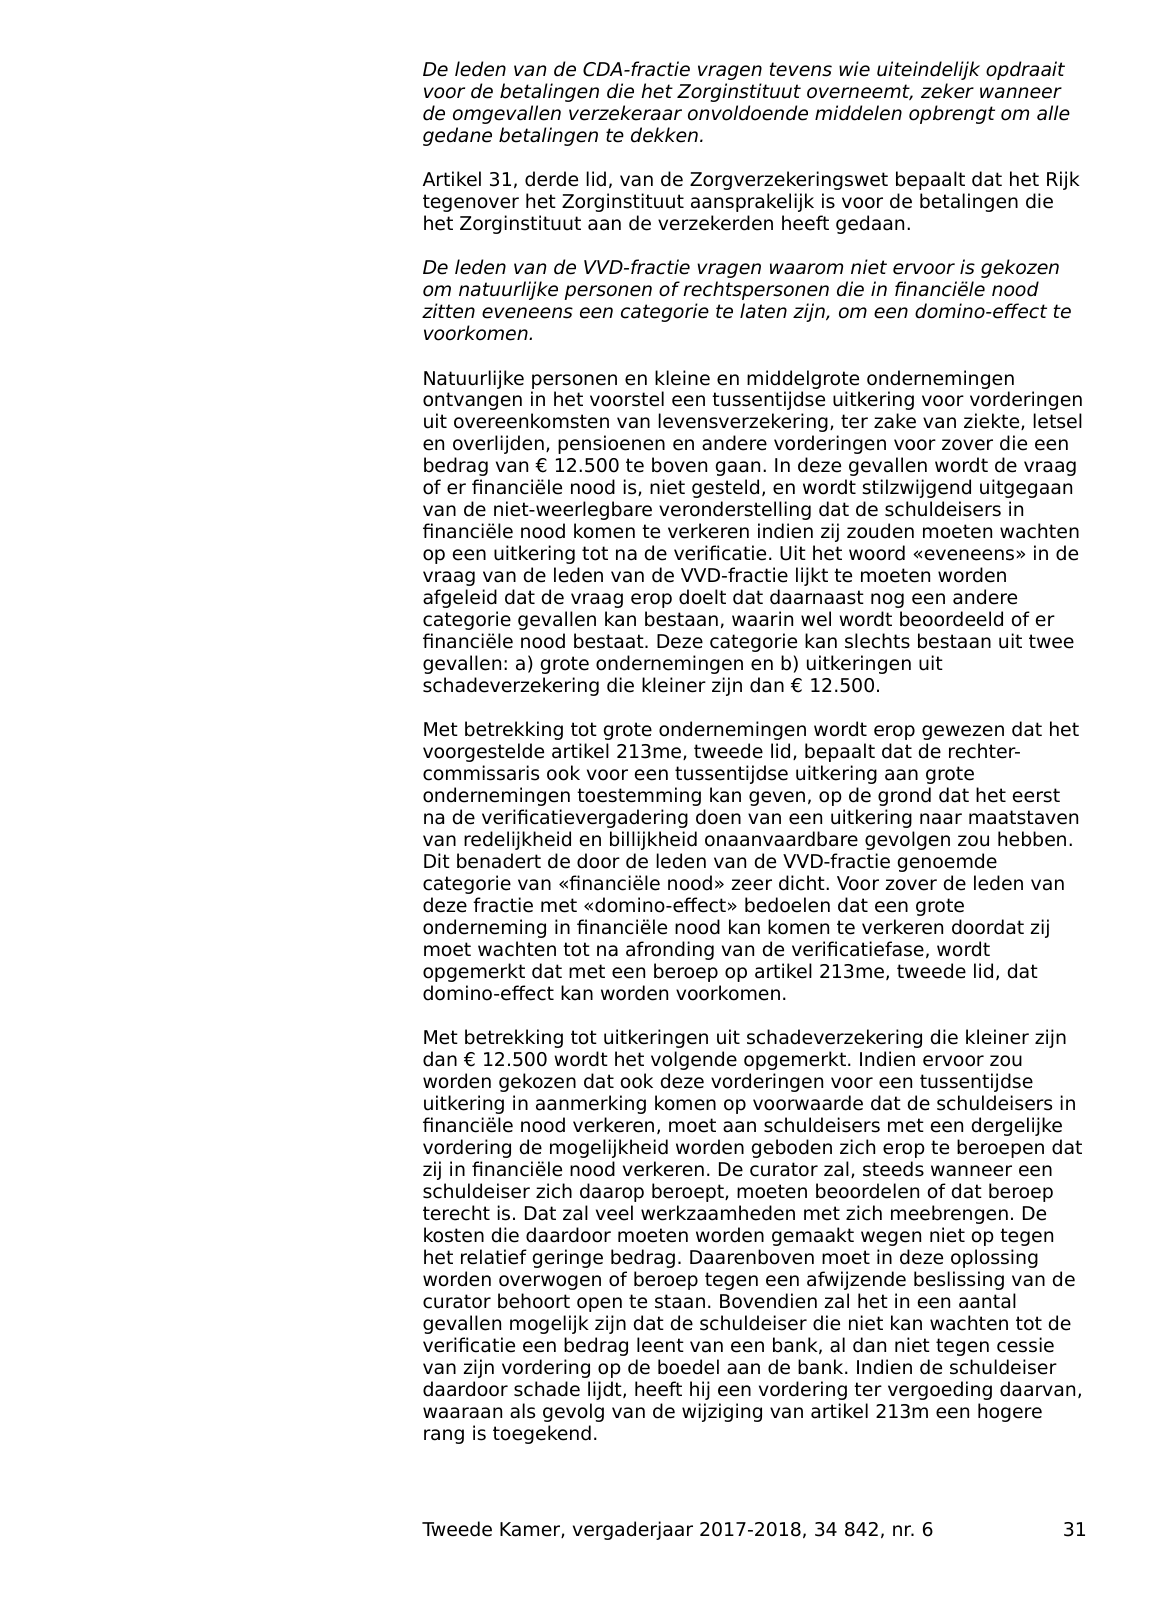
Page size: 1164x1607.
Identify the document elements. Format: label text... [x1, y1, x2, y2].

text Met betrekking tot grote ondernemingen wordt erop gewezen dat het voorgestelde artikel 213me, tweede lid, bepaalt dat de rechter-commissaris ook voor een tussentijdse uitkering aan grote ondernemingen toestemming kan geven, op de grond dat het eerst na de verificatievergadering doen van een uitkering naar maatstaven van redelijkheid en billijkheid onaanvaardbare gevolgen zou hebben. Dit benadert de door de leden van de VVD-fractie genoemde categorie van «financiële nood» zeer dicht. Voor zover de leden van deze fractie met «domino-effect» bedoelen dat een grote onderneming in financiële nood kan komen te verkeren doordat zij moet wachten tot na afronding van de verificatiefase, wordt opgemerkt dat met een beroep op artikel 213me, tweede lid, dat domino-effect kan worden voorkomen. [422, 719, 1087, 1005]
text Natuurlijke personen en kleine en middelgrote ondernemingen ontvangen in het voorstel een tussentijdse uitkering voor vorderingen uit overeenkomsten van levensverzekering, ter zake van ziekte, letsel en overlijden, pensioenen en andere vorderingen voor zover die een bedrag van € 12.500 te boven gaan. In deze gevallen wordt de vraag of er financiële nood is, niet gesteld, en wordt stilzwijgend uitgegaan van de niet-weerlegbare veronderstelling dat de schuldeisers in financiële nood komen te verkeren indien zij zouden moeten wachten op een uitkering tot na de verificatie. Uit het woord «eveneens» in de vraag van de leden van de VVD-fractie lijkt te moeten worden afgeleid dat de vraag erop doelt dat daarnaast nog een andere categorie gevallen kan bestaan, waarin wel wordt beoordeeld of er financiële nood bestaat. Deze categorie kan slechts bestaan uit twee gevallen: a) grote ondernemingen en b) uitkeringen uit schadeverzekering die kleiner zijn dan € 12.500. [422, 367, 1087, 697]
text De leden van de VVD-fractie vragen waarom niet ervoor is gekozen om natuurlijke personen of rechtspersonen die in financiële nood zitten eveneens een categorie te laten zijn, om een domino-effect te voorkomen. [422, 257, 1087, 345]
text Artikel 31, derde lid, van de Zorgverzekeringswet bepaalt dat het Rijk tegenover het Zorginstituut aansprakelijk is voor de betalingen die het Zorginstituut aan de verzekerden heeft gedaan. [422, 169, 1087, 235]
text Met betrekking tot uitkeringen uit schadeverzekering die kleiner zijn dan € 12.500 wordt het volgende opgemerkt. Indien ervoor zou worden gekozen dat ook deze vorderingen voor een tussentijdse uitkering in aanmerking komen op voorwaarde dat de schuldeisers in financiële nood verkeren, moet aan schuldeisers met een dergelijke vordering de mogelijkheid worden geboden zich erop te beroepen dat zij in financiële nood verkeren. De curator zal, steeds wanneer een schuldeiser zich daarop beroept, moeten beoordelen of dat beroep terecht is. Dat zal veel werkzaamheden met zich meebrengen. De kosten die daardoor moeten worden gemaakt wegen niet op tegen het relatief geringe bedrag. Daarenboven moet in deze oplossing worden overwogen of beroep tegen een afwijzende beslissing van de curator behoort open te staan. Bovendien zal het in een aantal gevallen mogelijk zijn dat de schuldeiser die niet kan wachten tot de verificatie een bedrag leent van een bank, al dan niet tegen cessie van zijn vordering op de boedel aan de bank. Indien de schuldeiser daardoor schade lijdt, heeft hij een vordering ter vergoeding daarvan, waaraan als gevolg van de wijziging van artikel 213m een hogere rang is toegekend. [422, 1027, 1087, 1445]
text De leden van de CDA-fractie vragen tevens wie uiteindelijk opdraait voor de betalingen die het Zorginstituut overneemt, zeker wanneer de omgevallen verzekeraar onvoldoende middelen opbrengt om alle gedane betalingen te dekken. [422, 59, 1087, 147]
